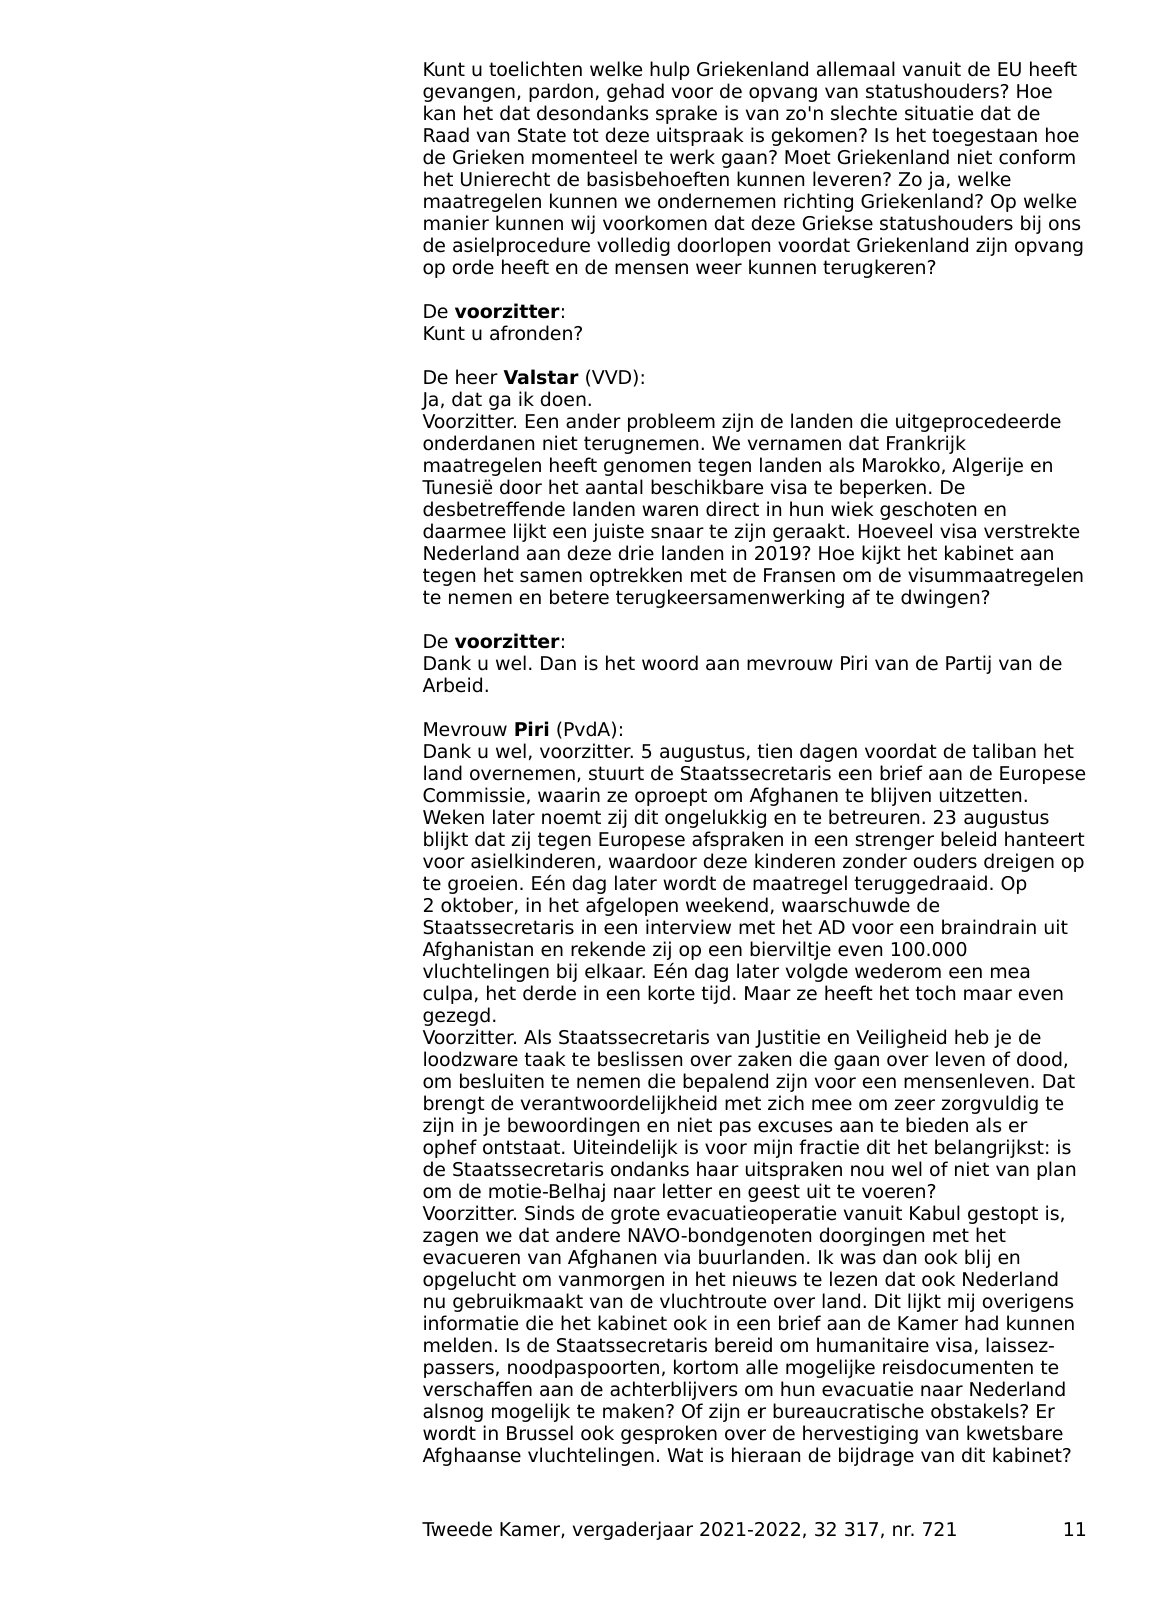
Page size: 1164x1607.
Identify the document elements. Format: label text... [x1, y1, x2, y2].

text Kunt u afronden? [422, 323, 1087, 345]
text Ja, dat ga ik doen. [422, 389, 1087, 411]
text Dank u wel, voorzitter. 5 augustus, tien dagen voordat de taliban het land overnemen, stuurt de Staatssecretaris een brief aan de Europese Commissie, waarin ze oproept om Afghanen te blijven uitzetten. Weken later noemt zij dit ongelukkig en te betreuren. 23 augustus blijkt dat zij tegen Europese afspraken in een strenger beleid hanteert voor asielkinderen, waardoor deze kinderen zonder ouders dreigen op te groeien. Eén dag later wordt de maatregel teruggedraaid. Op 2 oktober, in het afgelopen weekend, waarschuwde de Staatssecretaris in een interview met het AD voor een braindrain uit Afghanistan en rekende zij op een bierviltje even 100.000 vluchtelingen bij elkaar. Eén dag later volgde wederom een mea culpa, het derde in een korte tijd. Maar ze heeft het toch maar even gezegd. [422, 741, 1087, 1027]
text Dank u wel. Dan is het woord aan mevrouw Piri van de Partij van de Arbeid. [422, 653, 1087, 697]
text Voorzitter. Sinds de grote evacuatieoperatie vanuit Kabul gestopt is, zagen we dat andere NAVO-bondgenoten doorgingen met het evacueren van Afghanen via buurlanden. Ik was dan ook blij en opgelucht om vanmorgen in het nieuws te lezen dat ook Nederland nu gebruikmaakt van de vluchtroute over land. Dit lijkt mij overigens informatie die het kabinet ook in een brief aan de Kamer had kunnen melden. Is de Staatssecretaris bereid om humanitaire visa, laissez-passers, noodpaspoorten, kortom alle mogelijke reisdocumenten te verschaffen aan de achterblijvers om hun evacuatie naar Nederland alsnog mogelijk te maken? Of zijn er bureaucratische obstakels? Er wordt in Brussel ook gesproken over de hervestiging van kwetsbare Afghaanse vluchtelingen. Wat is hieraan de bijdrage van dit kabinet? [422, 1203, 1087, 1467]
text De voorzitter: [422, 301, 1087, 323]
text Mevrouw Piri (PvdA): [422, 719, 1087, 741]
text Kunt u toelichten welke hulp Griekenland allemaal vanuit de EU heeft gevangen, pardon, gehad voor de opvang van statushouders? Hoe kan het dat desondanks sprake is van zo'n slechte situatie dat de Raad van State tot deze uitspraak is gekomen? Is het toegestaan hoe de Grieken momenteel te werk gaan? Moet Griekenland niet conform het Unierecht de basisbehoeften kunnen leveren? Zo ja, welke maatregelen kunnen we ondernemen richting Griekenland? Op welke manier kunnen wij voorkomen dat deze Griekse statushouders bij ons de asielprocedure volledig doorlopen voordat Griekenland zijn opvang op orde heeft en de mensen weer kunnen terugkeren? [422, 59, 1087, 279]
text De heer Valstar (VVD): [422, 367, 1087, 389]
text Voorzitter. Een ander probleem zijn de landen die uitgeprocedeerde onderdanen niet terugnemen. We vernamen dat Frankrijk maatregelen heeft genomen tegen landen als Marokko, Algerije en Tunesië door het aantal beschikbare visa te beperken. De desbetreffende landen waren direct in hun wiek geschoten en daarmee lijkt een juiste snaar te zijn geraakt. Hoeveel visa verstrekte Nederland aan deze drie landen in 2019? Hoe kijkt het kabinet aan tegen het samen optrekken met de Fransen om de visummaatregelen te nemen en betere terugkeersamenwerking af te dwingen? [422, 411, 1087, 609]
text Voorzitter. Als Staatssecretaris van Justitie en Veiligheid heb je de loodzware taak te beslissen over zaken die gaan over leven of dood, om besluiten te nemen die bepalend zijn voor een mensenleven. Dat brengt de verantwoordelijkheid met zich mee om zeer zorgvuldig te zijn in je bewoordingen en niet pas excuses aan te bieden als er ophef ontstaat. Uiteindelijk is voor mijn fractie dit het belangrijkst: is de Staatssecretaris ondanks haar uitspraken nou wel of niet van plan om de motie-Belhaj naar letter en geest uit te voeren? [422, 1027, 1087, 1203]
text De voorzitter: [422, 631, 1087, 653]
